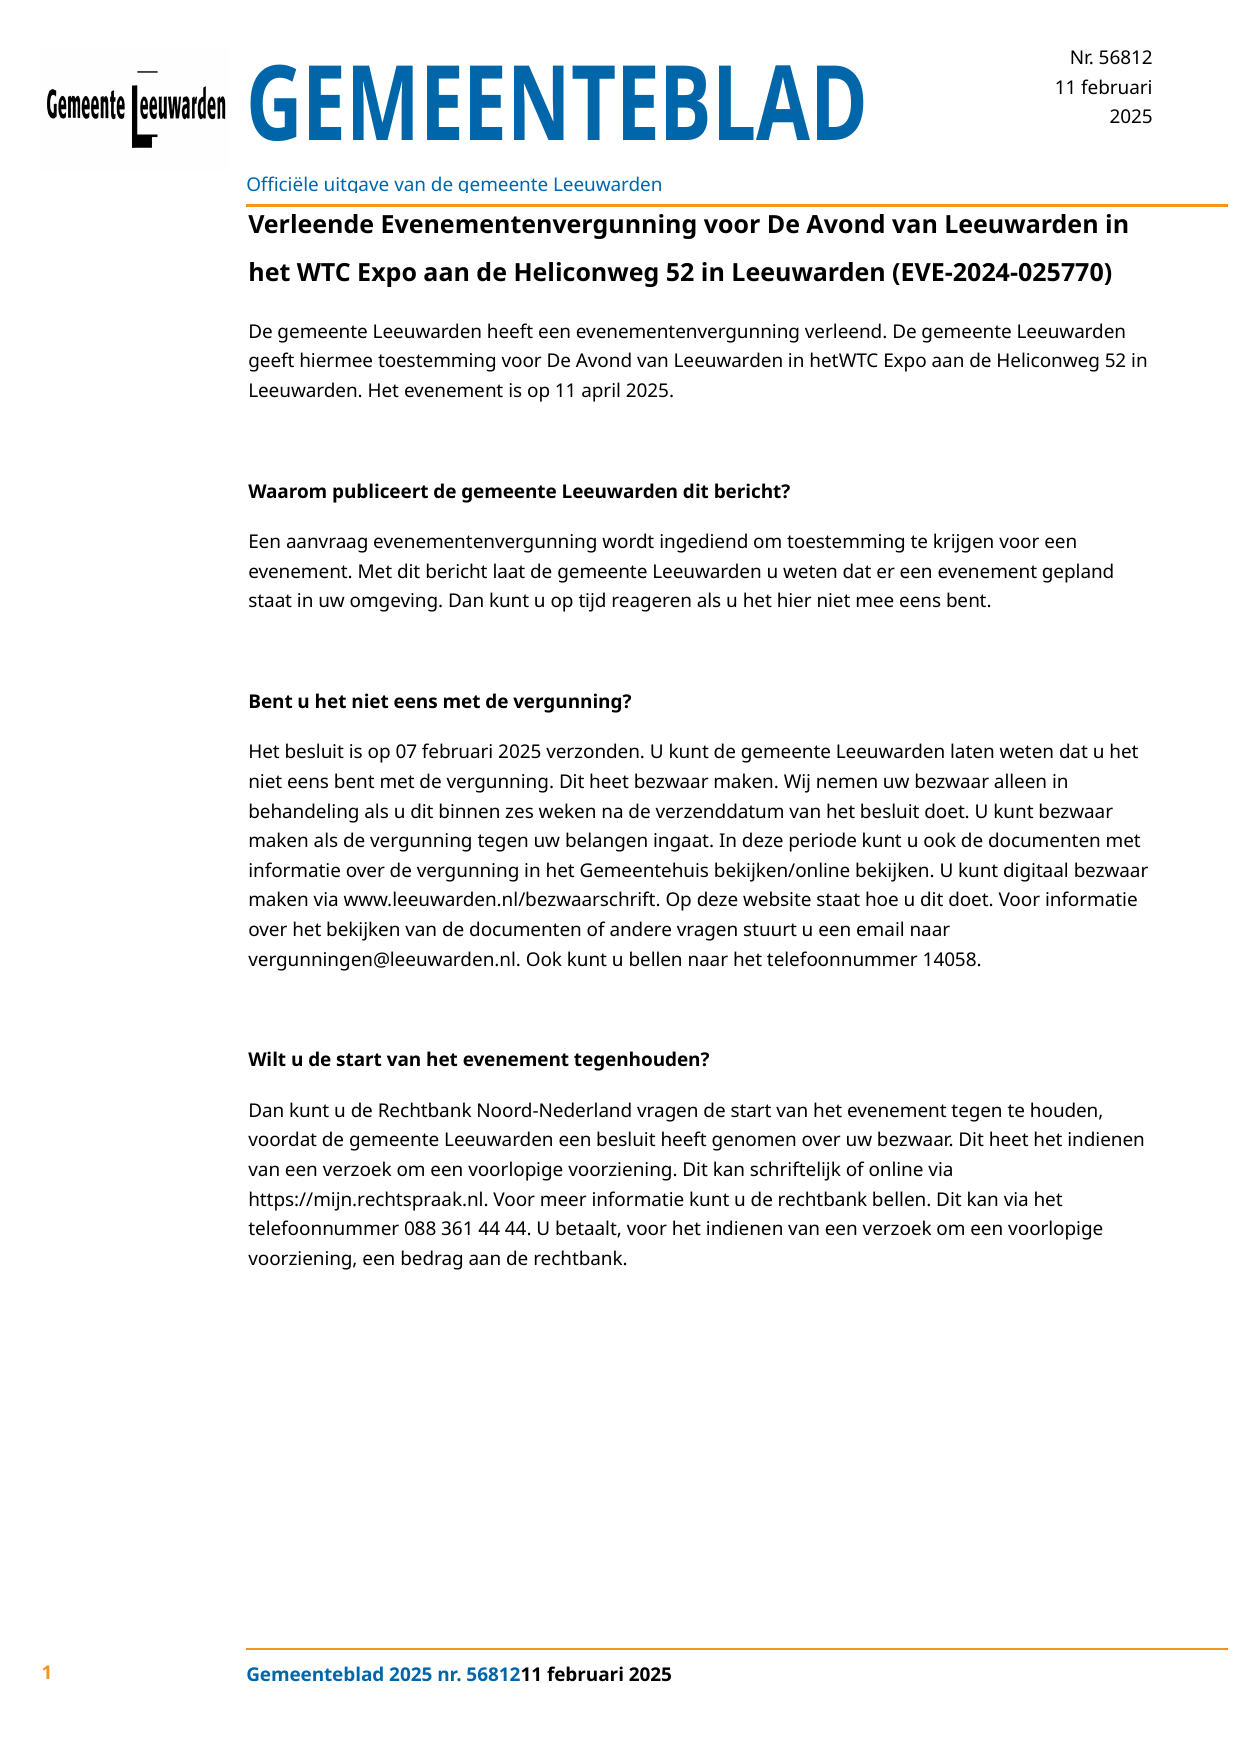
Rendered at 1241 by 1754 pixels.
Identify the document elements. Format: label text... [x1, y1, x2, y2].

text Waarom publiceert de gemeente Leeuwarden dit bericht? [248, 478, 1152, 504]
text Verleende Evenementenvergunning voor De Avond van Leeuwarden in het WTC Expo aan de Heliconweg 52 in Leeuwarden (EVE-2024-025770) [248, 207, 1152, 288]
text De gemeente Leeuwarden heeft een evenementenvergunning verleend. De gemeente Leeuwarden geeft hiermee toestemming voor De Avond van Leeuwarden in hetWTC Expo aan de Heliconweg 52 in Leeuwarden. Het evenement is op 11 april 2025. [248, 318, 1152, 403]
text Bent u het niet eens met de vergunning? [248, 688, 1152, 714]
text Het besluit is op 07 februari 2025 verzonden. U kunt de gemeente Leeuwarden laten weten dat u het niet eens bent met de vergunning. Dit heet bezwaar maken. Wij nemen uw bezwaar alleen in behandeling als u dit binnen zes weken na de verzenddatum van het besluit doet. U kunt bezwaar maken als de vergunning tegen uw belangen ingaat. In deze periode kunt u ook de documenten met informatie over de vergunning in het Gemeentehuis bekijken/online bekijken. U kunt digitaal bezwaar maken via www.leeuwarden.nl/bezwaarschrift. Op deze website staat hoe u dit doet. Voor informatie over het bekijken van de documenten of andere vragen stuurt u een email naar vergunningen@leeuwarden.nl. Ook kunt u bellen naar het telefoonnummer 14058. [248, 739, 1152, 972]
text Dan kunt u de Rechtbank Noord-Nederland vragen de start van het evenement tegen te houden, voordat de gemeente Leeuwarden een besluit heeft genomen over uw bezwaar. Dit heet het indienen van een verzoek om een voorlopige voorziening. Dit kan schriftelijk of online via https://mijn.rechtspraak.nl. Voor meer informatie kunt u de rechtbank bellen. Dit kan via het telefoonnummer 088 361 44 44. U betaalt, voor het indienen van een verzoek om een voorlopige voorziening, een bedrag aan de rechtbank. [248, 1097, 1152, 1271]
text Wilt u de start van het evenement tegenhouden? [248, 1047, 1152, 1072]
text Een aanvraag evenementenvergunning wordt ingediend om toestemming te krijgen voor een evenement. Met dit bericht laat de gemeente Leeuwarden u weten dat er een evenement gepland staat in uw omgeving. Dan kunt u op tijd reageren als u het hier niet mee eens bent. [248, 528, 1152, 613]
picture [41, 47, 231, 172]
